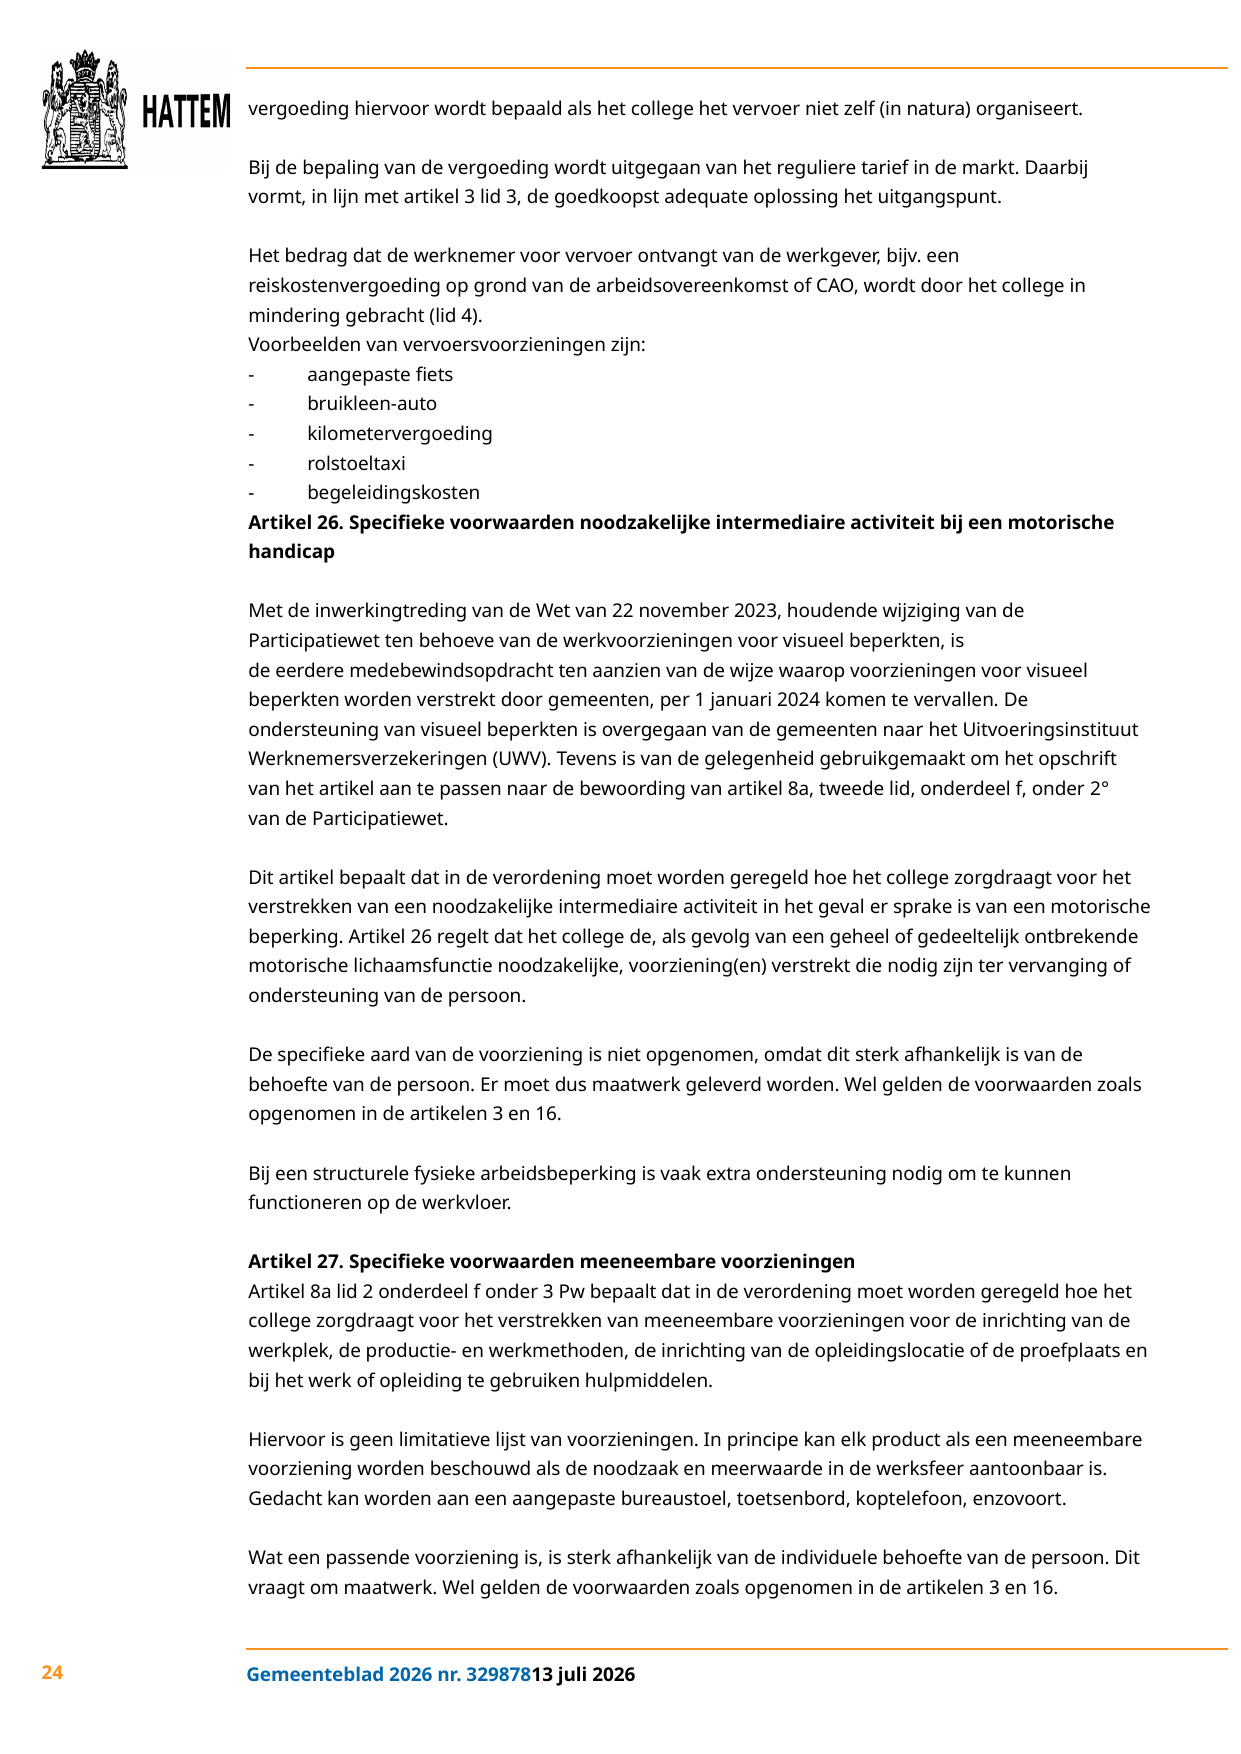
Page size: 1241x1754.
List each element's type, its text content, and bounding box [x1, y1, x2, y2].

text Voorbeelden van vervoersvoorzieningen zijn: [248, 331, 1152, 357]
text Het bedrag dat de werknemer voor vervoer ontvangt van de werkgever, bijv. een reiskostenvergoeding op grond van de arbeidsovereenkomst of CAO, wordt door het college in mindering gebracht (lid 4). [248, 243, 1152, 328]
text Artikel 27. Specifieke voorwaarden meeneembare voorzieningen [248, 1248, 1152, 1274]
text Dit artikel bepaalt dat in de verordening moet worden geregeld hoe het college zorgdraagt voor het verstrekken van een noodzakelijke intermediaire activiteit in het geval er sprake is van een motorische beperking. Artikel 26 regelt dat het college de, als gevolg van een geheel of gedeeltelijk ontbrekende motorische lichaamsfunctie noodzakelijke, voorziening(en) verstrekt die nodig zijn ter vervanging of ondersteuning van de persoon. [248, 864, 1152, 1008]
text Wat een passende voorziening is, is sterk afhankelijk van de individuele behoefte van de persoon. Dit vraagt om maatwerk. Wel gelden de voorwaarden zoals opgenomen in de artikelen 3 en 16. [248, 1544, 1152, 1600]
text Bij de bepaling van de vergoeding wordt uitgegaan van het reguliere tarief in de markt. Daarbij vormt, in lijn met artikel 3 lid 3, de goedkoopst adequate oplossing het uitgangspunt. [248, 154, 1152, 209]
text vergoeding hiervoor wordt bepaald als het college het vervoer niet zelf (in natura) organiseert. [248, 95, 1152, 121]
picture [41, 47, 231, 172]
text Bij een structurele fysieke arbeidsbeperking is vaak extra ondersteuning nodig om te kunnen functioneren op de werkvloer. [248, 1160, 1152, 1215]
text Artikel 8a lid 2 onderdeel f onder 3 Pw bepaalt dat in de verordening moet worden geregeld hoe het college zorgdraagt voor het verstrekken van meeneembare voorzieningen voor de inrichting van de werkplek, de productie- en werkmethoden, de inrichting van de opleidingslocatie of de proefplaats en bij het werk of opleiding te gebruiken hulpmiddelen. [248, 1278, 1152, 1393]
list aangepaste fiets [248, 361, 1152, 387]
list kilometervergoeding [248, 420, 1152, 446]
list rolstoeltaxi [248, 450, 1152, 476]
text De specifieke aard van de voorziening is niet opgenomen, omdat dit sterk afhankelijk is van de behoefte van de persoon. Er moet dus maatwerk geleverd worden. Wel gelden de voorwaarden zoals opgenomen in de artikelen 3 en 16. [248, 1041, 1152, 1126]
text Hiervoor is geen limitatieve lijst van voorzieningen. In principe kan elk product als een meeneembare voorziening worden beschouwd als de noodzaak en meerwaarde in de werksfeer aantoonbaar is. Gedacht kan worden aan een aangepaste bureaustoel, toetsenbord, koptelefoon, enzovoort. [248, 1426, 1152, 1511]
text Met de inwerkingtreding van de Wet van 22 november 2023, houdende wijziging van de Participatiewet ten behoeve van de werkvoorzieningen voor visueel beperkten, is de eerdere medebewindsopdracht ten aanzien van de wijze waarop voorzieningen voor visueel beperkten worden verstrekt door gemeenten, per 1 januari 2024 komen te vervallen. De ondersteuning van visueel beperkten is overgegaan van de gemeenten naar het Uitvoeringsinstituut Werknemersverzekeringen (UWV). Tevens is van de gelegenheid gebruikgemaakt om het opschrift van het artikel aan te passen naar de bewoording van artikel 8a, tweede lid, onderdeel f, onder 2° van de Participatiewet. [248, 598, 1152, 831]
text Artikel 26. Specifieke voorwaarden noodzakelijke intermediaire activiteit bij een motorische handicap [248, 509, 1152, 564]
list begeleidingskosten [248, 479, 1152, 505]
list bruikleen-auto [248, 391, 1152, 416]
